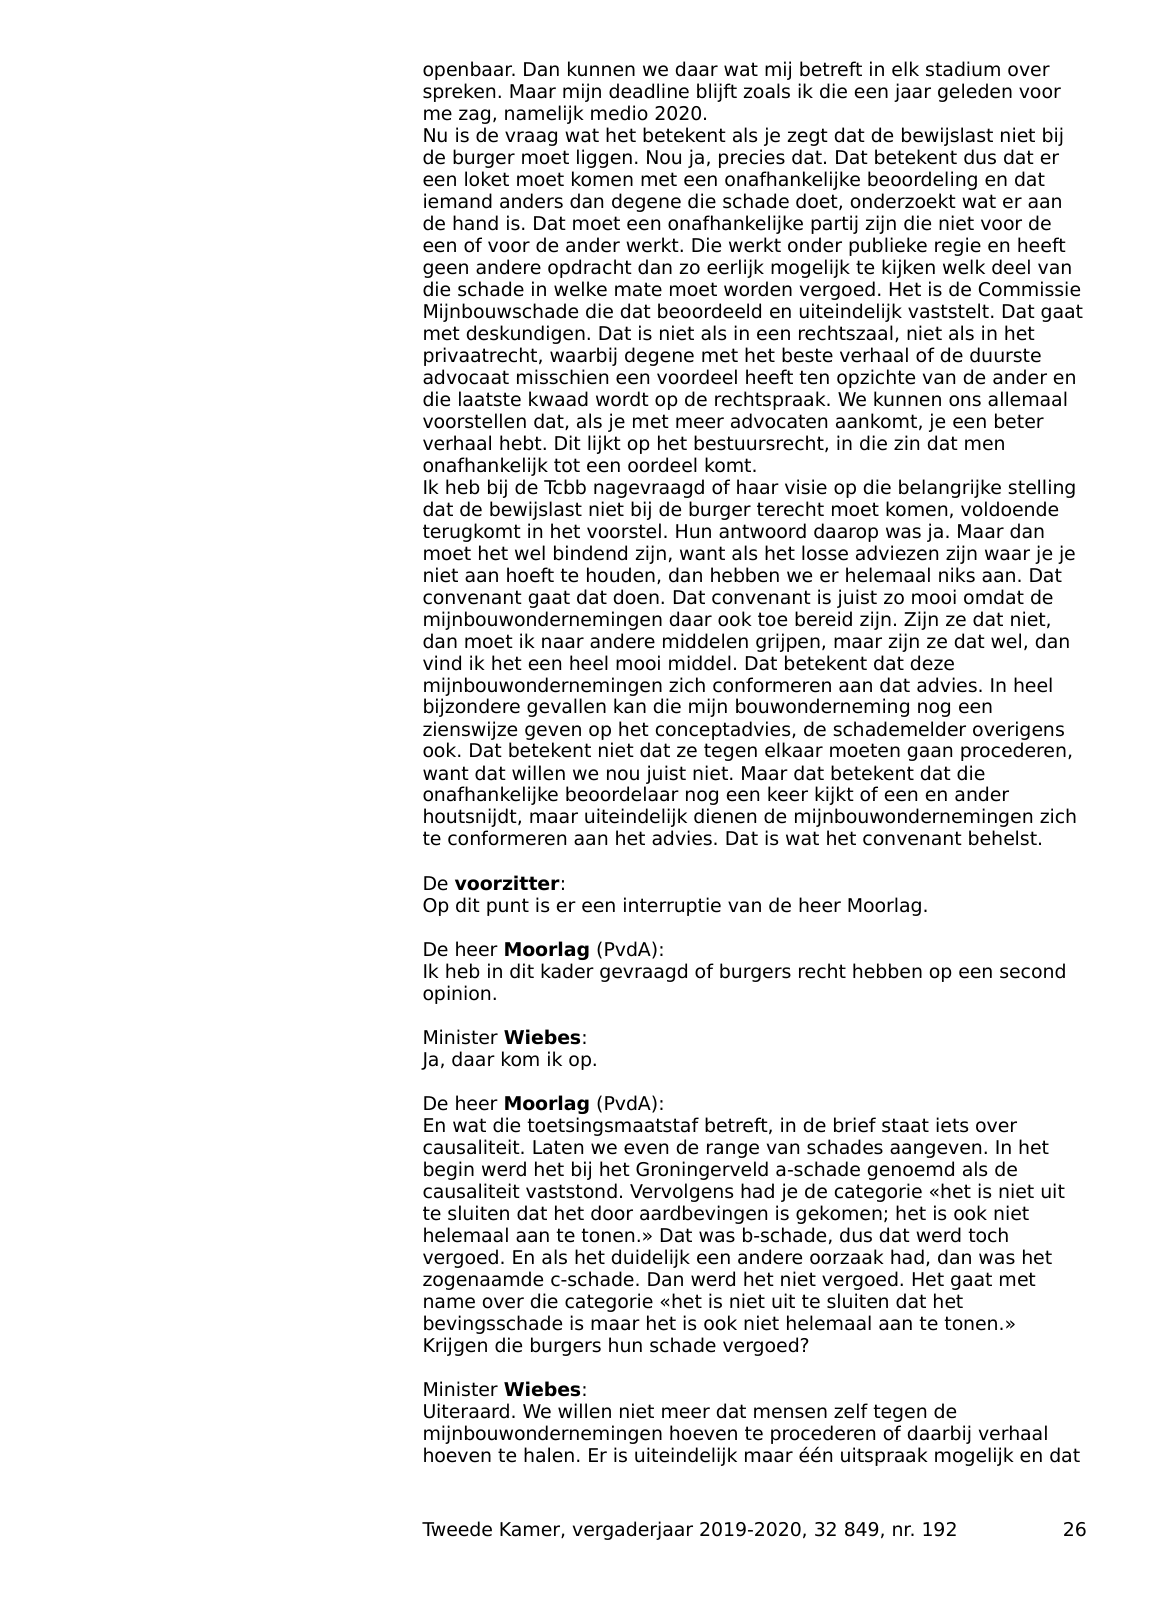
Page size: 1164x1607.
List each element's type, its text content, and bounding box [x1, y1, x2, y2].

text De voorzitter: [422, 872, 1087, 894]
text En wat die toetsingsmaatstaf betreft, in de brief staat iets over causaliteit. Laten we even de range van schades aangeven. In het begin werd het bij het Groningerveld a-schade genoemd als de causaliteit vaststond. Vervolgens had je de categorie «het is niet uit te sluiten dat het door aardbevingen is gekomen; het is ook niet helemaal aan te tonen.» Dat was b-schade, dus dat werd toch vergoed. En als het duidelijk een andere oorzaak had, dan was het zogenaamde c-schade. Dan werd het niet vergoed. Het gaat met name over die categorie «het is niet uit te sluiten dat het bevingsschade is maar het is ook niet helemaal aan te tonen.» Krijgen die burgers hun schade vergoed? [422, 1115, 1087, 1357]
text De heer Moorlag (PvdA): [422, 939, 1087, 961]
text Minister Wiebes: [422, 1027, 1087, 1049]
text Ik heb in dit kader gevraagd of burgers recht hebben op een second opinion. [422, 961, 1087, 1004]
text openbaar. Dan kunnen we daar wat mij betreft in elk stadium over spreken. Maar mijn deadline blijft zoals ik die een jaar geleden voor me zag, namelijk medio 2020. [422, 59, 1087, 125]
text Nu is de vraag wat het betekent als je zegt dat de bewijslast niet bij de burger moet liggen. Nou ja, precies dat. Dat betekent dus dat er een loket moet komen met een onafhankelijke beoordeling en dat iemand anders dan degene die schade doet, onderzoekt wat er aan de hand is. Dat moet een onafhankelijke partij zijn die niet voor de een of voor de ander werkt. Die werkt onder publieke regie en heeft geen andere opdracht dan zo eerlijk mogelijk te kijken welk deel van die schade in welke mate moet worden vergoed. Het is de Commissie Mijnbouwschade die dat beoordeeld en uiteindelijk vaststelt. Dat gaat met deskundigen. Dat is niet als in een rechtszaal, niet als in het privaatrecht, waarbij degene met het beste verhaal of de duurste advocaat misschien een voordeel heeft ten opzichte van de ander en die laatste kwaad wordt op de rechtspraak. We kunnen ons allemaal voorstellen dat, als je met meer advocaten aankomt, je een beter verhaal hebt. Dit lijkt op het bestuursrecht, in die zin dat men onafhankelijk tot een oordeel komt. [422, 125, 1087, 477]
text Ja, daar kom ik op. [422, 1049, 1087, 1071]
text Op dit punt is er een interruptie van de heer Moorlag. [422, 894, 1087, 916]
text Ik heb bij de Tcbb nagevraagd of haar visie op die belangrijke stelling dat de bewijslast niet bij de burger terecht moet komen, voldoende terugkomt in het voorstel. Hun antwoord daarop was ja. Maar dan moet het wel bindend zijn, want als het losse adviezen zijn waar je je niet aan hoeft te houden, dan hebben we er helemaal niks aan. Dat convenant gaat dat doen. Dat convenant is juist zo mooi omdat de mijnbouwondernemingen daar ook toe bereid zijn. Zijn ze dat niet, dan moet ik naar andere middelen grijpen, maar zijn ze dat wel, dan vind ik het een heel mooi middel. Dat betekent dat deze mijnbouwondernemingen zich conformeren aan dat advies. In heel bijzondere gevallen kan die mijn bouwonderneming nog een zienswijze geven op het conceptadvies, de schademelder overigens ook. Dat betekent niet dat ze tegen elkaar moeten gaan procederen, want dat willen we nou juist niet. Maar dat betekent dat die onafhankelijke beoordelaar nog een keer kijkt of een en ander houtsnijdt, maar uiteindelijk dienen de mijnbouwondernemingen zich te conformeren aan het advies. Dat is wat het convenant behelst. [422, 477, 1087, 850]
text Uiteraard. We willen niet meer dat mensen zelf tegen de mijnbouwondernemingen hoeven te procederen of daarbij verhaal hoeven te halen. Er is uiteindelijk maar één uitspraak mogelijk en dat [422, 1401, 1087, 1467]
text Minister Wiebes: [422, 1379, 1087, 1401]
text De heer Moorlag (PvdA): [422, 1093, 1087, 1115]
